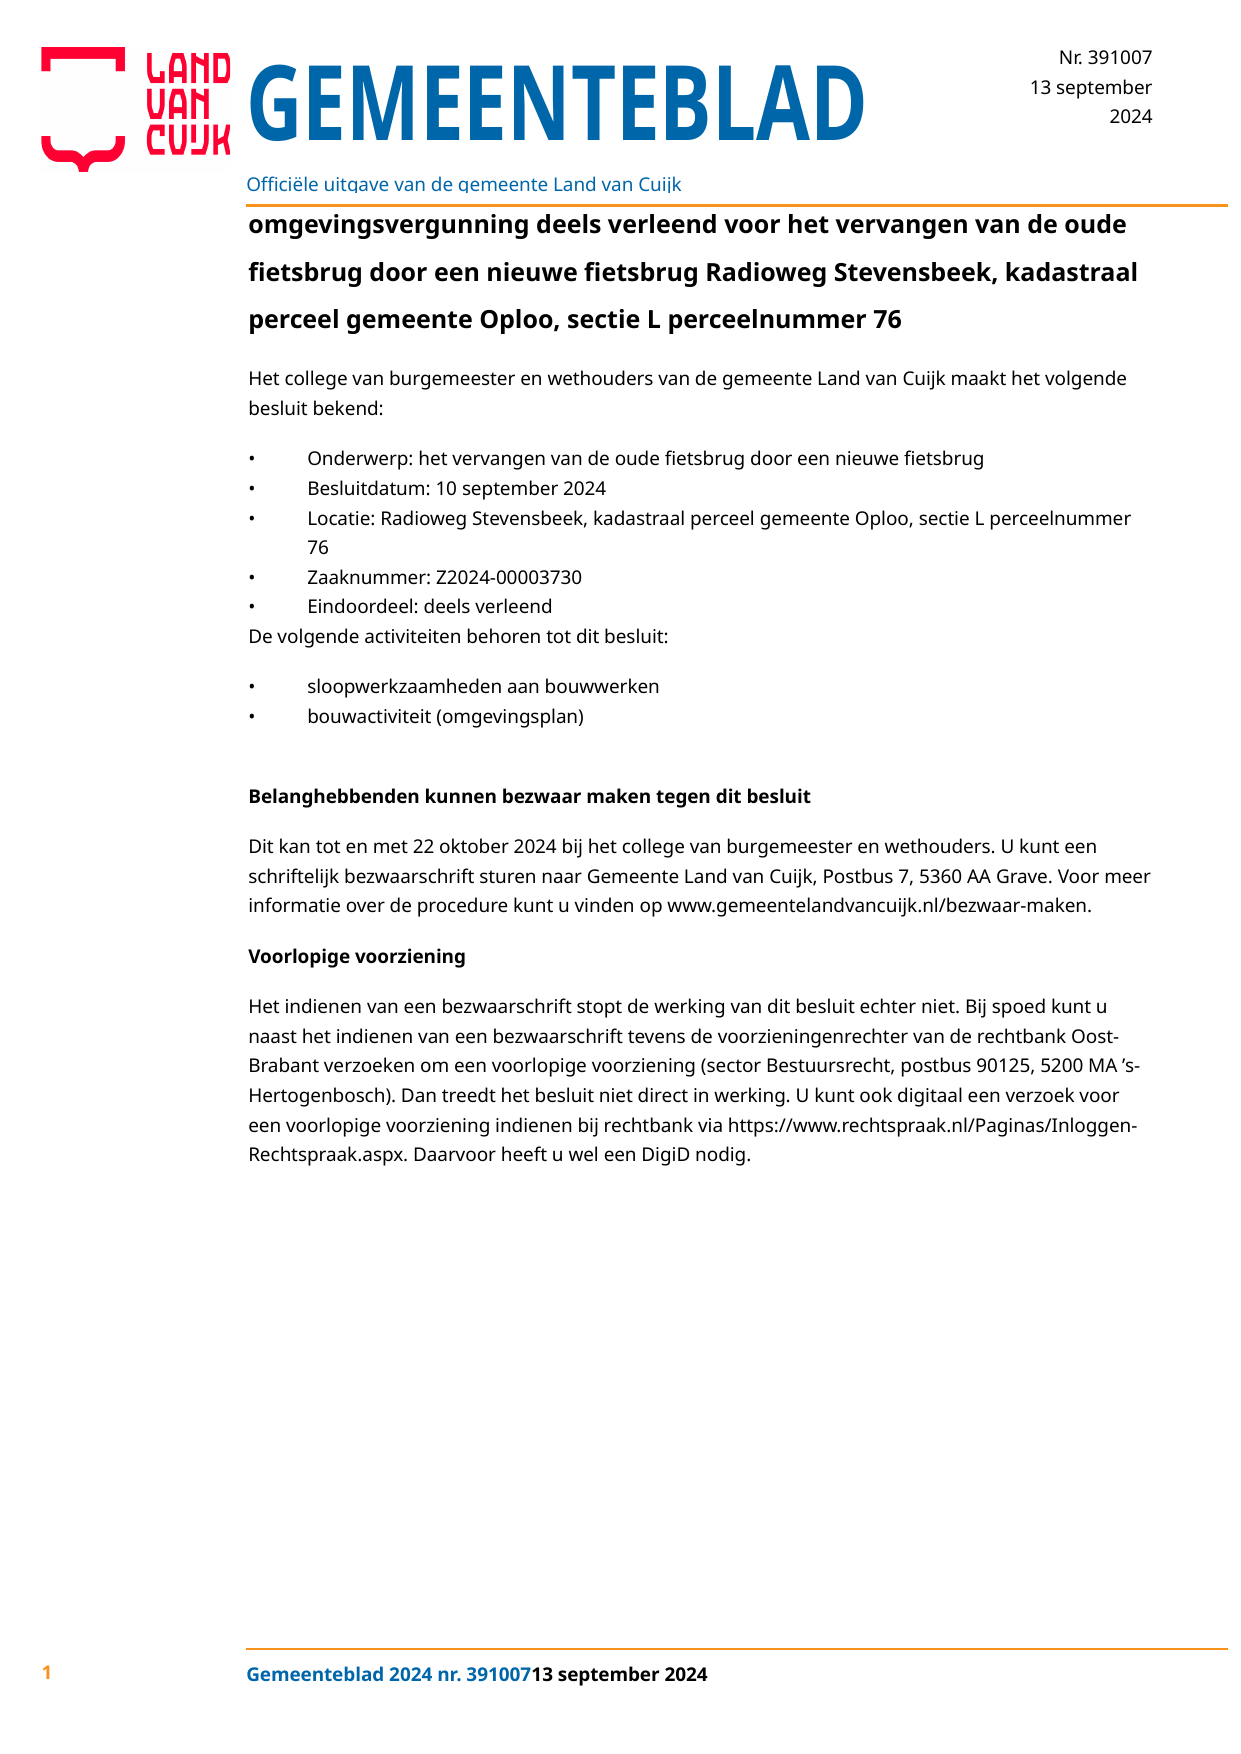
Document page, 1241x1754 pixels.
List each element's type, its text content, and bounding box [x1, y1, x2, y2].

list Besluitdatum: 10 september 2024 [248, 475, 1152, 501]
picture [41, 47, 231, 172]
text Dit kan tot en met 22 oktober 2024 bij het college van burgemeester en wethouders. U kunt een schriftelijk bezwaarschrift sturen naar Gemeente Land van Cuijk, Postbus 7, 5360 AA Grave. Voor meer informatie over de procedure kunt u vinden op www.gemeentelandvancuijk.nl/bezwaar-maken. [248, 833, 1152, 918]
list Locatie: Radioweg Stevensbeek, kadastraal perceel gemeente Oploo, sectie L perceelnummer 76 [248, 505, 1152, 560]
list Zaaknummer: Z2024-00003730 [248, 564, 1152, 589]
list Eindoordeel: deels verleend [248, 593, 1152, 619]
text omgevingsvergunning deels verleend voor het vervangen van de oude fietsbrug door een nieuwe fietsbrug Radioweg Stevensbeek, kadastraal perceel gemeente Oploo, sectie L perceelnummer 76 [248, 207, 1152, 336]
text Het indienen van een bezwaarschrift stopt de werking van dit besluit echter niet. Bij spoed kunt u naast het indienen van een bezwaarschrift tevens de voorzieningenrechter van de rechtbank Oost-Brabant verzoeken om een voorlopige voorziening (sector Bestuursrecht, postbus 90125, 5200 MA ’s-Hertogenbosch). Dan treedt het besluit niet direct in werking. U kunt ook digitaal een verzoek voor een voorlopige voorziening indienen bij rechtbank via https://www.rechtspraak.nl/Paginas/Inloggen-Rechtspraak.aspx. Daarvoor heeft u wel een DigiD nodig. [248, 993, 1152, 1167]
text Voorlopige voorziening [248, 943, 1152, 969]
list bouwactiviteit (omgevingsplan) [248, 703, 1152, 729]
text De volgende activiteiten behoren tot dit besluit: [248, 623, 1152, 649]
list sloopwerkzaamheden aan bouwwerken [248, 673, 1152, 699]
list Onderwerp: het vervangen van de oude fietsbrug door een nieuwe fietsbrug [248, 446, 1152, 471]
text Het college van burgemeester en wethouders van de gemeente Land van Cuijk maakt het volgende besluit bekend: [248, 366, 1152, 421]
text Belanghebbenden kunnen bezwaar maken tegen dit besluit [248, 783, 1152, 809]
